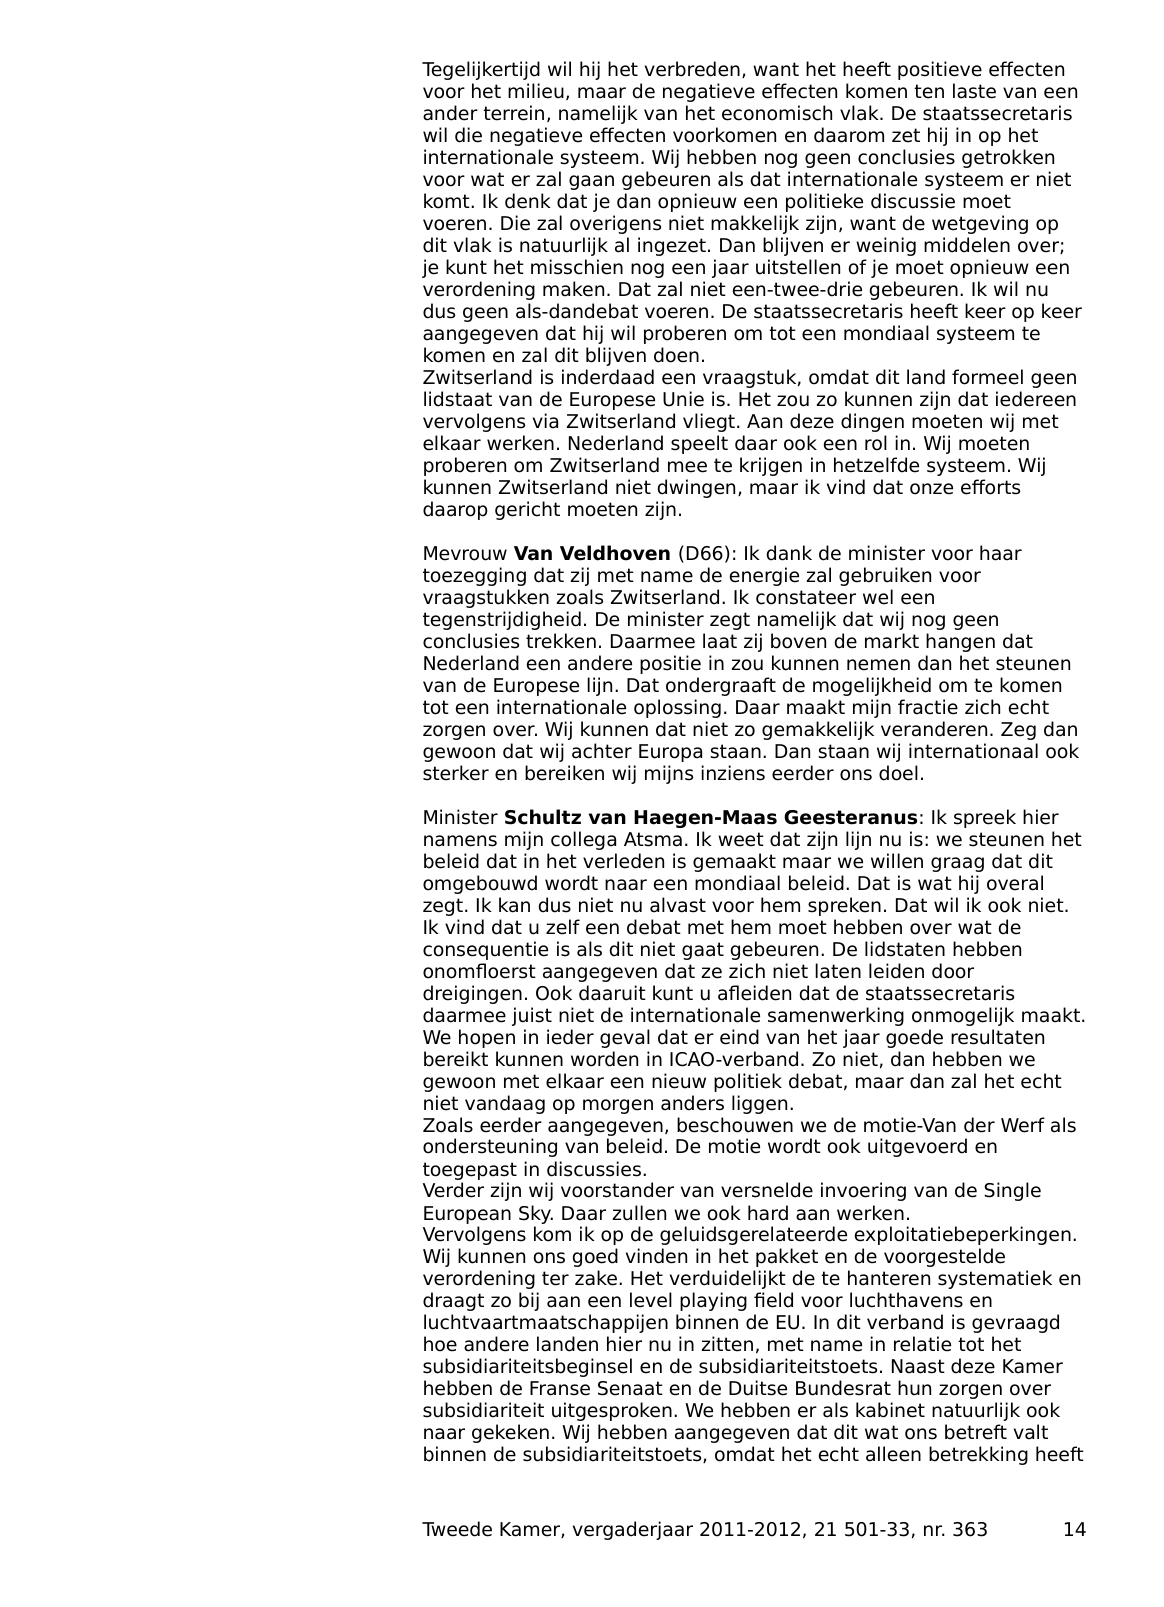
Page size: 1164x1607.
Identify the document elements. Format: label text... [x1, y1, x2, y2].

text Verder zijn wij voorstander van versnelde invoering van de Single European Sky. Daar zullen we ook hard aan werken. [422, 1180, 1087, 1224]
text Tegelijkertijd wil hij het verbreden, want het heeft positieve effecten voor het milieu, maar de negatieve effecten komen ten laste van een ander terrein, namelijk van het economisch vlak. De staatssecretaris wil die negatieve effecten voorkomen en daarom zet hij in op het internationale systeem. Wij hebben nog geen conclusies getrokken voor wat er zal gaan gebeuren als dat internationale systeem er niet komt. Ik denk dat je dan opnieuw een politieke discussie moet voeren. Die zal overigens niet makkelijk zijn, want de wetgeving op dit vlak is natuurlijk al ingezet. Dan blijven er weinig middelen over; je kunt het misschien nog een jaar uitstellen of je moet opnieuw een verordening maken. Dat zal niet een-twee-drie gebeuren. Ik wil nu dus geen als-dandebat voeren. De staatssecretaris heeft keer op keer aangegeven dat hij wil proberen om tot een mondiaal systeem te komen en zal dit blijven doen. [422, 59, 1087, 367]
text Vervolgens kom ik op de geluidsgerelateerde exploitatiebeperkingen. Wij kunnen ons goed vinden in het pakket en de voorgestelde verordening ter zake. Het verduidelijkt de te hanteren systematiek en draagt zo bij aan een level playing field voor luchthavens en luchtvaartmaatschappijen binnen de EU. In dit verband is gevraagd hoe andere landen hier nu in zitten, met name in relatie tot het subsidiariteitsbeginsel en de subsidiariteitstoets. Naast deze Kamer hebben de Franse Senaat en de Duitse Bundesrat hun zorgen over subsidiariteit uitgesproken. We hebben er als kabinet natuurlijk ook naar gekeken. Wij hebben aangegeven dat dit wat ons betreft valt binnen de subsidiariteitstoets, omdat het echt alleen betrekking heeft [422, 1224, 1087, 1466]
text Minister Schultz van Haegen-Maas Geesteranus: Ik spreek hier namens mijn collega Atsma. Ik weet dat zijn lijn nu is: we steunen het beleid dat in het verleden is gemaakt maar we willen graag dat dit omgebouwd wordt naar een mondiaal beleid. Dat is wat hij overal zegt. Ik kan dus niet nu alvast voor hem spreken. Dat wil ik ook niet. Ik vind dat u zelf een debat met hem moet hebben over wat de consequentie is als dit niet gaat gebeuren. De lidstaten hebben onomfloerst aangegeven dat ze zich niet laten leiden door dreigingen. Ook daaruit kunt u afleiden dat de staatssecretaris daarmee juist niet de internationale samenwerking onmogelijk maakt. We hopen in ieder geval dat er eind van het jaar goede resultaten bereikt kunnen worden in ICAO-verband. Zo niet, dan hebben we gewoon met elkaar een nieuw politiek debat, maar dan zal het echt niet vandaag op morgen anders liggen. [422, 807, 1087, 1114]
text Zoals eerder aangegeven, beschouwen we de motie-Van der Werf als ondersteuning van beleid. De motie wordt ook uitgevoerd en toegepast in discussies. [422, 1114, 1087, 1180]
text Zwitserland is inderdaad een vraagstuk, omdat dit land formeel geen lidstaat van de Europese Unie is. Het zou zo kunnen zijn dat iedereen vervolgens via Zwitserland vliegt. Aan deze dingen moeten wij met elkaar werken. Nederland speelt daar ook een rol in. Wij moeten proberen om Zwitserland mee te krijgen in hetzelfde systeem. Wij kunnen Zwitserland niet dwingen, maar ik vind dat onze efforts daarop gericht moeten zijn. [422, 367, 1087, 521]
text Mevrouw Van Veldhoven (D66): Ik dank de minister voor haar toezegging dat zij met name de energie zal gebruiken voor vraagstukken zoals Zwitserland. Ik constateer wel een tegenstrijdigheid. De minister zegt namelijk dat wij nog geen conclusies trekken. Daarmee laat zij boven de markt hangen dat Nederland een andere positie in zou kunnen nemen dan het steunen van de Europese lijn. Dat ondergraaft de mogelijkheid om te komen tot een internationale oplossing. Daar maakt mijn fractie zich echt zorgen over. Wij kunnen dat niet zo gemakkelijk veranderen. Zeg dan gewoon dat wij achter Europa staan. Dan staan wij internationaal ook sterker en bereiken wij mijns inziens eerder ons doel. [422, 543, 1087, 784]
